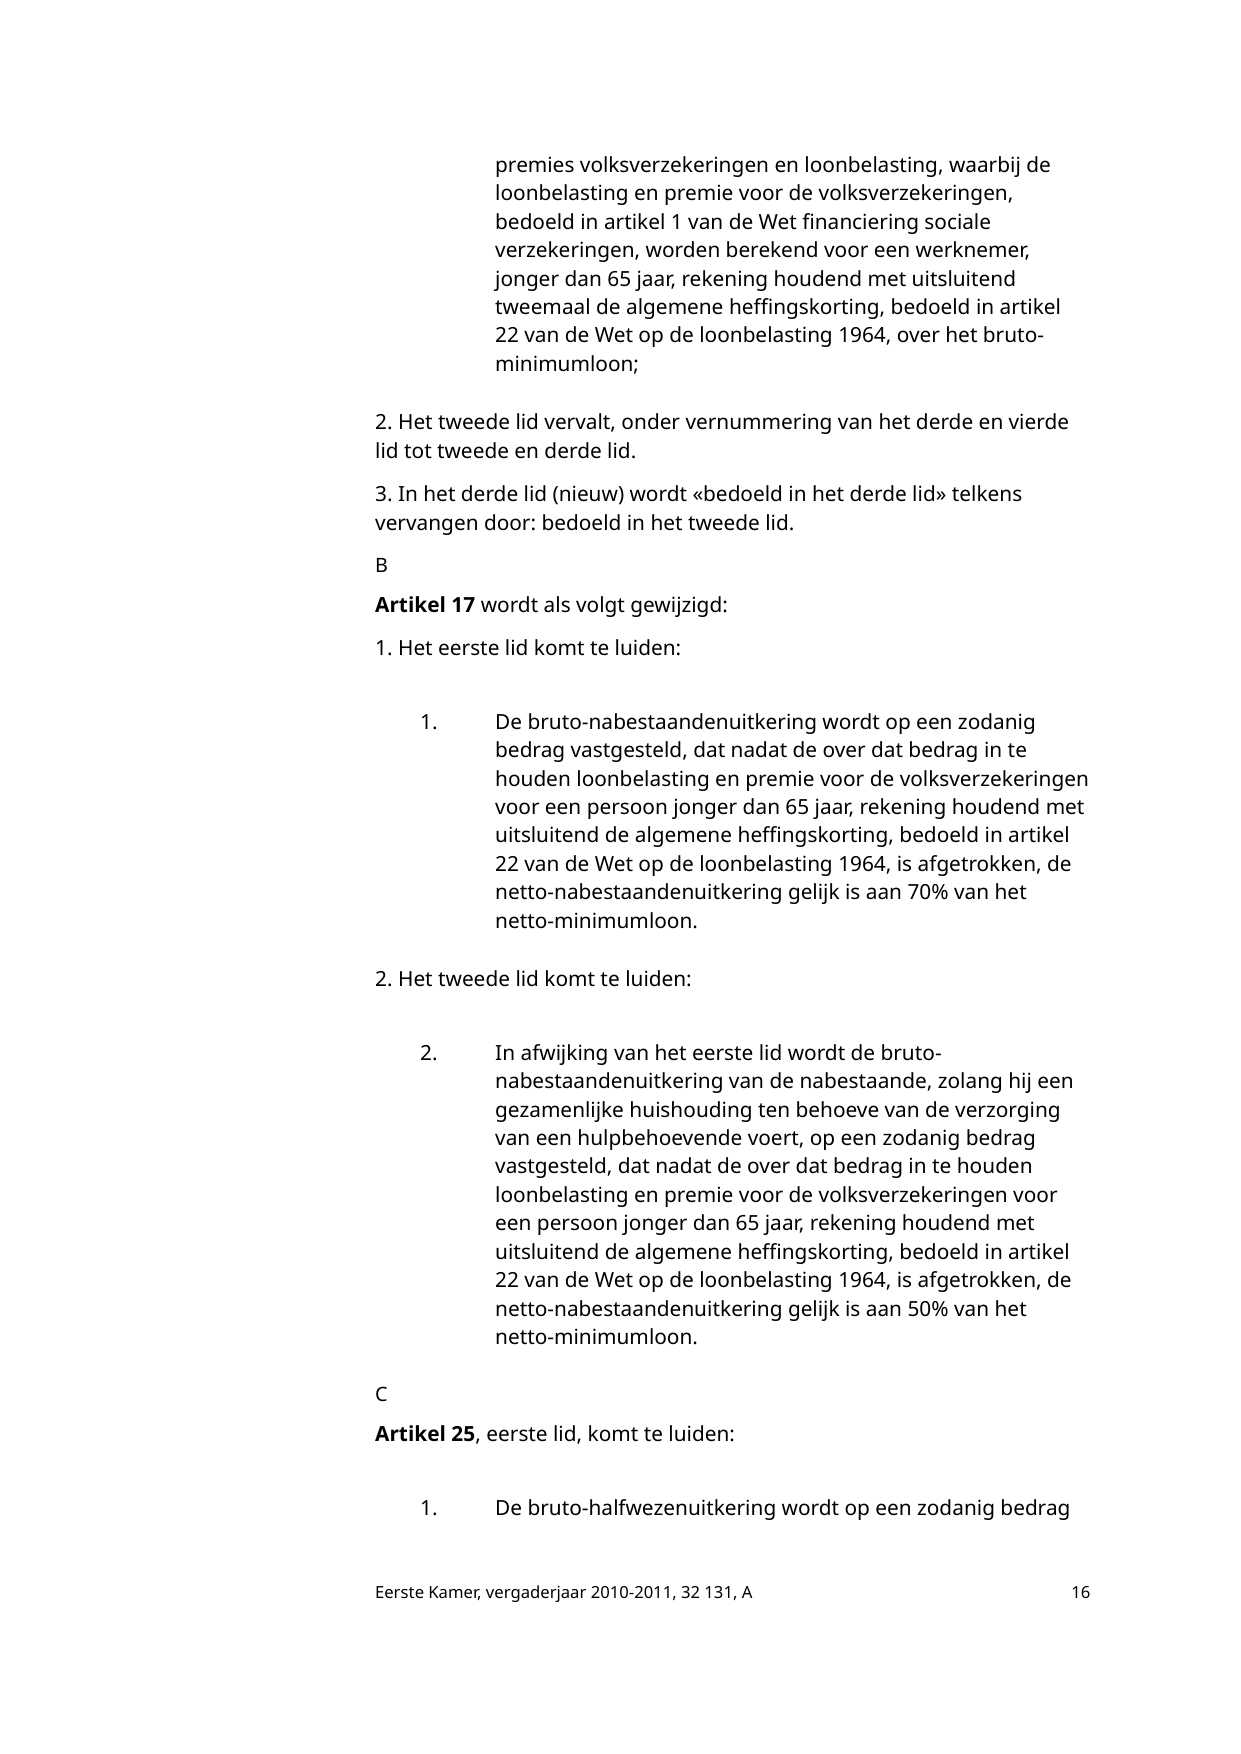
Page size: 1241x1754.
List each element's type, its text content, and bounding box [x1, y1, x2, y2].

text 1. Het eerste lid komt te luiden: [375, 633, 1090, 662]
text 2. Het tweede lid vervalt, onder vernummering van het derde en vierde lid tot tweede en derde lid. [375, 407, 1090, 464]
text 2. Het tweede lid komt te luiden: [375, 964, 1090, 993]
list premies volksverzekeringen en loonbelasting, waarbij de loonbelasting en premie voor de volksverzekeringen, bedoeld in artikel 1 van de Wet financiering sociale verzekeringen, worden berekend voor een werknemer, jonger dan 65 jaar, rekening houdend met uitsluitend tweemaal de algemene heffingskorting, bedoeld in artikel 22 van de Wet op de loonbelasting 1964, over het bruto-minimumloon; [420, 150, 1090, 377]
text Artikel 25, eerste lid, komt te luiden: [375, 1419, 1090, 1448]
text Artikel 17 wordt als volgt gewijzigd: [375, 590, 1090, 618]
list De bruto-halfwezenuitkering wordt op een zodanig bedrag [420, 1493, 1090, 1521]
list De bruto-nabestaandenuitkering wordt op een zodanig bedrag vastgesteld, dat nadat de over dat bedrag in te houden loonbelasting en premie voor de volksverzekeringen voor een persoon jonger dan 65 jaar, rekening houdend met uitsluitend de algemene heffingskorting, bedoeld in artikel 22 van de Wet op de loonbelasting 1964, is afgetrokken, de netto-nabestaandenuitkering gelijk is aan 70% van het netto-minimumloon. [420, 707, 1090, 934]
list In afwijking van het eerste lid wordt de bruto-nabestaandenuitkering van de nabestaande, zolang hij een gezamenlijke huishouding ten behoeve van de verzorging van een hulpbehoevende voert, op een zodanig bedrag vastgesteld, dat nadat de over dat bedrag in te houden loonbelasting en premie voor de volksverzekeringen voor een persoon jonger dan 65 jaar, rekening houdend met uitsluitend de algemene heffingskorting, bedoeld in artikel 22 van de Wet op de loonbelasting 1964, is afgetrokken, de netto-nabestaandenuitkering gelijk is aan 50% van het netto-minimumloon. [420, 1038, 1090, 1351]
text 3. In het derde lid (nieuw) wordt «bedoeld in het derde lid» telkens vervangen door: bedoeld in het tweede lid. [375, 479, 1090, 536]
text C [375, 1381, 1090, 1408]
text B [375, 551, 1090, 578]
